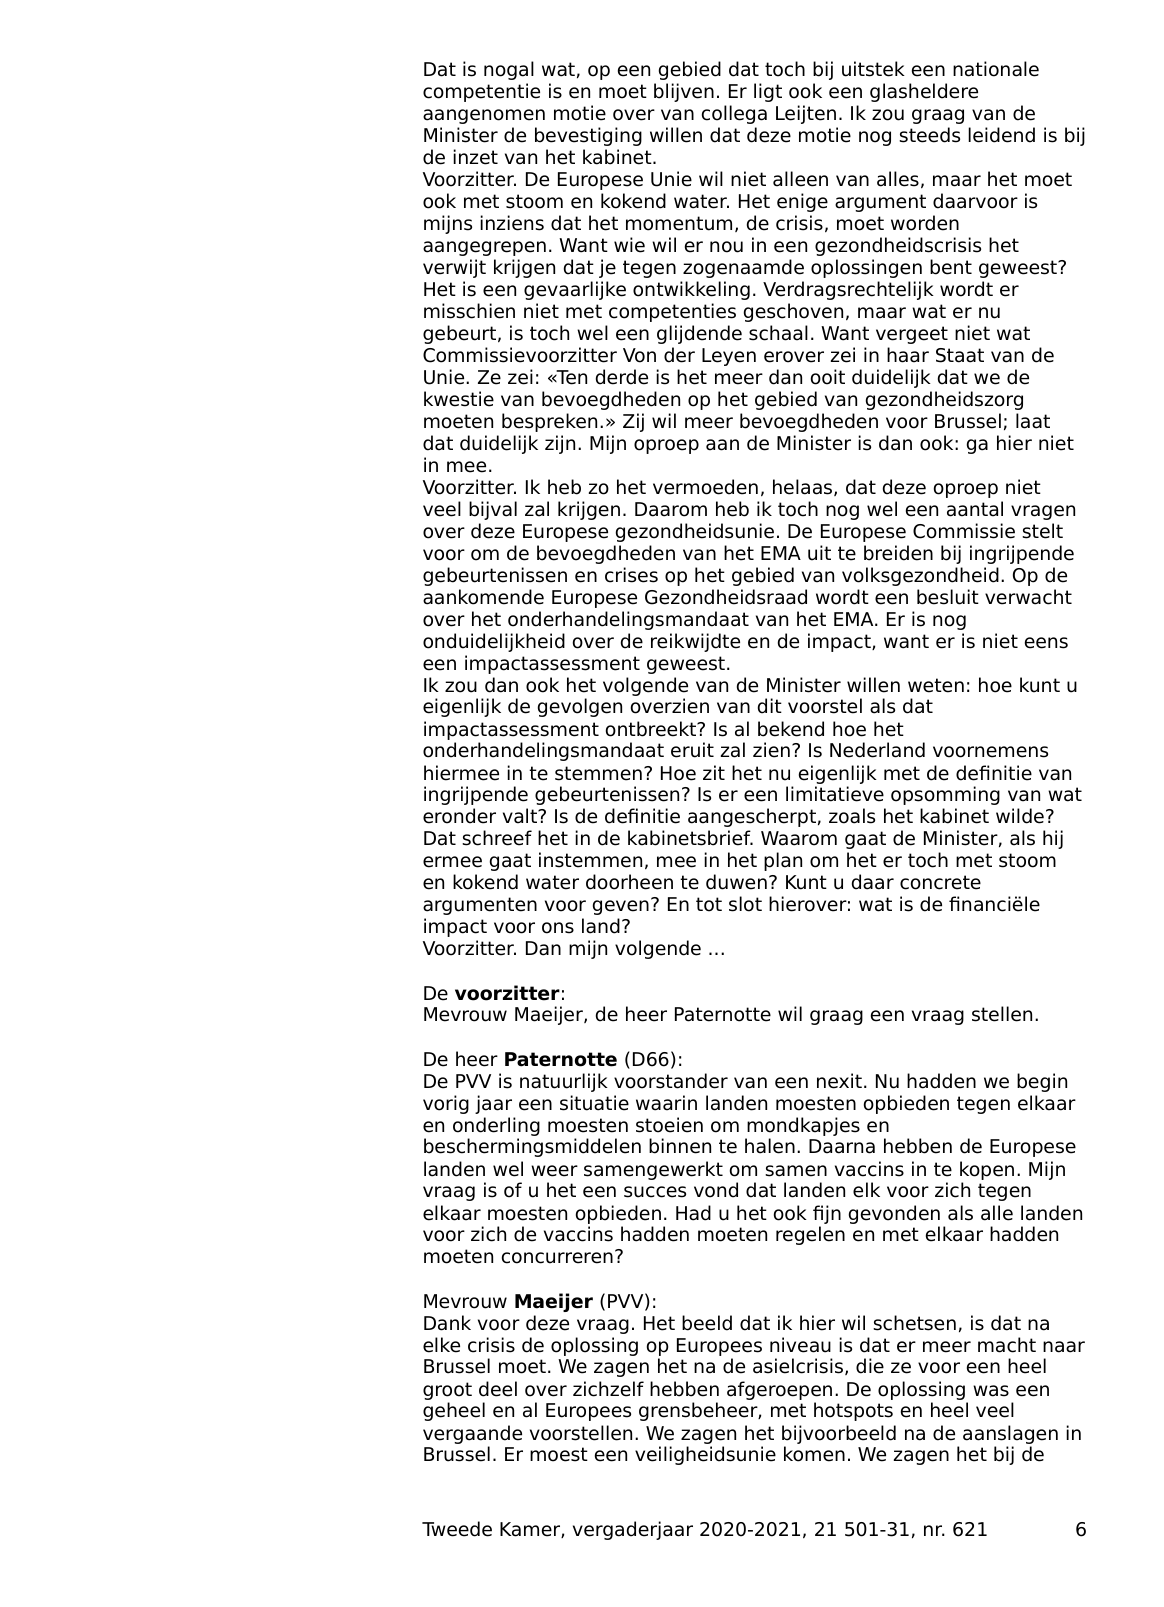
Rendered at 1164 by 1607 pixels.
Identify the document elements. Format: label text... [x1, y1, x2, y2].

text Mevrouw Maeijer, de heer Paternotte wil graag een vraag stellen. [422, 1004, 1087, 1026]
text De PVV is natuurlijk voorstander van een nexit. Nu hadden we begin vorig jaar een situatie waarin landen moesten opbieden tegen elkaar en onderling moesten stoeien om mondkapjes en beschermingsmiddelen binnen te halen. Daarna hebben de Europese landen wel weer samengewerkt om samen vaccins in te kopen. Mijn vraag is of u het een succes vond dat landen elk voor zich tegen elkaar moesten opbieden. Had u het ook fijn gevonden als alle landen voor zich de vaccins hadden moeten regelen en met elkaar hadden moeten concurreren? [422, 1071, 1087, 1268]
text Voorzitter. De Europese Unie wil niet alleen van alles, maar het moet ook met stoom en kokend water. Het enige argument daarvoor is mijns inziens dat het momentum, de crisis, moet worden aangegrepen. Want wie wil er nou in een gezondheidscrisis het verwijt krijgen dat je tegen zogenaamde oplossingen bent geweest? Het is een gevaarlijke ontwikkeling. Verdragsrechtelijk wordt er misschien niet met competenties geschoven, maar wat er nu gebeurt, is toch wel een glijdende schaal. Want vergeet niet wat Commissievoorzitter Von der Leyen erover zei in haar Staat van de Unie. Ze zei: «Ten derde is het meer dan ooit duidelijk dat we de kwestie van bevoegdheden op het gebied van gezondheidszorg moeten bespreken.» Zij wil meer bevoegdheden voor Brussel; laat dat duidelijk zijn. Mijn oproep aan de Minister is dan ook: ga hier niet in mee. [422, 169, 1087, 477]
text Mevrouw Maeijer (PVV): [422, 1291, 1087, 1312]
text Dank voor deze vraag. Het beeld dat ik hier wil schetsen, is dat na elke crisis de oplossing op Europees niveau is dat er meer macht naar Brussel moet. We zagen het na de asielcrisis, die ze voor een heel groot deel over zichzelf hebben afgeroepen. De oplossing was een geheel en al Europees grensbeheer, met hotspots en heel veel vergaande voorstellen. We zagen het bijvoorbeeld na de aanslagen in Brussel. Er moest een veiligheidsunie komen. We zagen het bij de [422, 1312, 1087, 1466]
text Dat is nogal wat, op een gebied dat toch bij uitstek een nationale competentie is en moet blijven. Er ligt ook een glasheldere aangenomen motie over van collega Leijten. Ik zou graag van de Minister de bevestiging willen dat deze motie nog steeds leidend is bij de inzet van het kabinet. [422, 59, 1087, 169]
text De voorzitter: [422, 982, 1087, 1004]
text Ik zou dan ook het volgende van de Minister willen weten: hoe kunt u eigenlijk de gevolgen overzien van dit voorstel als dat impactassessment ontbreekt? Is al bekend hoe het onderhandelingsmandaat eruit zal zien? Is Nederland voornemens hiermee in te stemmen? Hoe zit het nu eigenlijk met de definitie van ingrijpende gebeurtenissen? Is er een limitatieve opsomming van wat eronder valt? Is de definitie aangescherpt, zoals het kabinet wilde? Dat schreef het in de kabinetsbrief. Waarom gaat de Minister, als hij ermee gaat instemmen, mee in het plan om het er toch met stoom en kokend water doorheen te duwen? Kunt u daar concrete argumenten voor geven? En tot slot hierover: wat is de financiële impact voor ons land? [422, 674, 1087, 938]
text Voorzitter. Dan mijn volgende ... [422, 938, 1087, 960]
text Voorzitter. Ik heb zo het vermoeden, helaas, dat deze oproep niet veel bijval zal krijgen. Daarom heb ik toch nog wel een aantal vragen over deze Europese gezondheidsunie. De Europese Commissie stelt voor om de bevoegdheden van het EMA uit te breiden bij ingrijpende gebeurtenissen en crises op het gebied van volksgezondheid. Op de aankomende Europese Gezondheidsraad wordt een besluit verwacht over het onderhandelingsmandaat van het EMA. Er is nog onduidelijkheid over de reikwijdte en de impact, want er is niet eens een impactassessment geweest. [422, 477, 1087, 674]
text De heer Paternotte (D66): [422, 1048, 1087, 1071]
